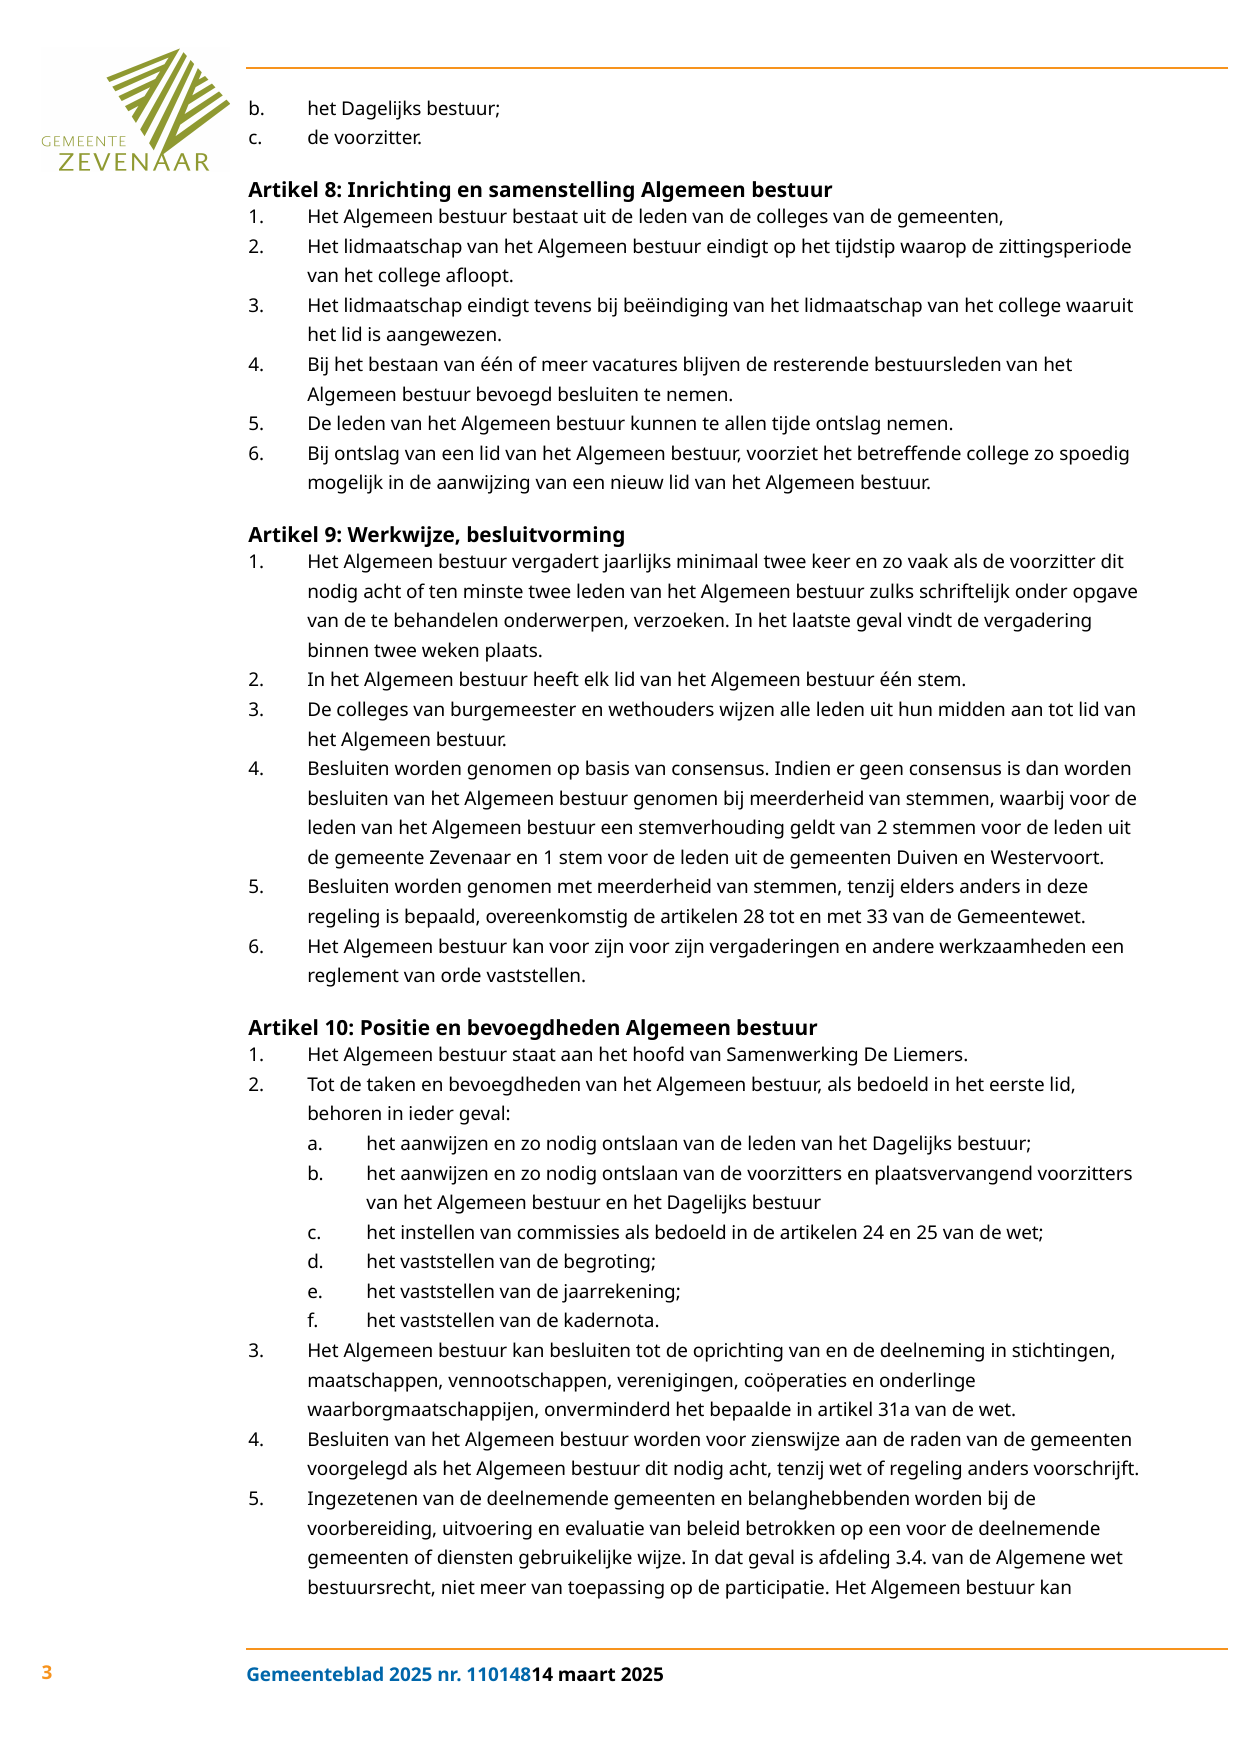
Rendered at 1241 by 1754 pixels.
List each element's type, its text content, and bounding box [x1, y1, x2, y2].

list Het Algemeen bestuur bestaat uit de leden van de colleges van de gemeenten, [248, 203, 1152, 229]
list Ingezetenen van de deelnemende gemeenten en belanghebbenden worden bij de voorbereiding, uitvoering en evaluatie van beleid betrokken op een voor de deelnemende gemeenten of diensten gebruikelijke wijze. In dat geval is afdeling 3.4. van de Algemene wet bestuursrecht, niet meer van toepassing op de participatie. Het Algemeen bestuur kan [248, 1485, 1152, 1599]
list Besluiten van het Algemeen bestuur worden voor zienswijze aan de raden van de gemeenten voorgelegd als het Algemeen bestuur dit nodig acht, tenzij wet of regeling anders voorschrijft. [248, 1426, 1152, 1481]
list Het Algemeen bestuur kan besluiten tot de oprichting van en de deelneming in stichtingen, maatschappen, vennootschappen, verenigingen, coöperaties en onderlinge waarborgmaatschappijen, onverminderd het bepaalde in artikel 31a van de wet. [248, 1337, 1152, 1422]
text Artikel 9: Werkwijze, besluitvorming [248, 520, 1152, 548]
list de voorzitter. [248, 124, 1152, 150]
list De leden van het Algemeen bestuur kunnen te allen tijde ontslag nemen. [248, 410, 1152, 436]
list het aanwijzen en zo nodig ontslaan van de leden van het Dagelijks bestuur; [307, 1130, 1152, 1156]
list Besluiten worden genomen met meerderheid van stemmen, tenzij elders anders in deze regeling is bepaald, overeenkomstig de artikelen 28 tot en met 33 van de Gemeentewet. [248, 874, 1152, 929]
list Het Algemeen bestuur kan voor zijn voor zijn vergaderingen en andere werkzaamheden een reglement van orde vaststellen. [248, 933, 1152, 988]
text Artikel 8: Inrichting en samenstelling Algemeen bestuur [248, 175, 1152, 203]
list De colleges van burgemeester en wethouders wijzen alle leden uit hun midden aan tot lid van het Algemeen bestuur. [248, 696, 1152, 752]
list Bij het bestaan van één of meer vacatures blijven de resterende bestuursleden van het Algemeen bestuur bevoegd besluiten te nemen. [248, 351, 1152, 406]
list het Dagelijks bestuur; [248, 95, 1152, 121]
list het vaststellen van de begroting; [307, 1248, 1152, 1274]
list het vaststellen van de jaarrekening; [307, 1278, 1152, 1304]
picture [41, 47, 231, 172]
list Tot de taken en bevoegdheden van het Algemeen bestuur, als bedoeld in het eerste lid, behoren in ieder geval: [248, 1071, 1152, 1126]
list Het lidmaatschap van het Algemeen bestuur eindigt op het tijdstip waarop de zittingsperiode van het college afloopt. [248, 233, 1152, 288]
list het vaststellen van de kadernota. [307, 1308, 1152, 1333]
text Artikel 10: Positie en bevoegdheden Algemeen bestuur [248, 1013, 1152, 1041]
list Besluiten worden genomen op basis van consensus. Indien er geen consensus is dan worden besluiten van het Algemeen bestuur genomen bij meerderheid van stemmen, waarbij voor de leden van het Algemeen bestuur een stemverhouding geldt van 2 stemmen voor de leden uit de gemeente Zevenaar en 1 stem voor de leden uit de gemeenten Duiven en Westervoort. [248, 755, 1152, 870]
list Het Algemeen bestuur vergadert jaarlijks minimaal twee keer en zo vaak als de voorzitter dit nodig acht of ten minste twee leden van het Algemeen bestuur zulks schriftelijk onder opgave van de te behandelen onderwerpen, verzoeken. In het laatste geval vindt de vergadering binnen twee weken plaats. [248, 548, 1152, 663]
list Het Algemeen bestuur staat aan het hoofd van Samenwerking De Liemers. [248, 1041, 1152, 1067]
list In het Algemeen bestuur heeft elk lid van het Algemeen bestuur één stem. [248, 667, 1152, 692]
list het instellen van commissies als bedoeld in de artikelen 24 en 25 van de wet; [307, 1219, 1152, 1244]
list het aanwijzen en zo nodig ontslaan van de voorzitters en plaatsvervangend voorzitters van het Algemeen bestuur en het Dagelijks bestuur [307, 1160, 1152, 1215]
list Het lidmaatschap eindigt tevens bij beëindiging van het lidmaatschap van het college waaruit het lid is aangewezen. [248, 292, 1152, 347]
list Bij ontslag van een lid van het Algemeen bestuur, voorziet het betreffende college zo spoedig mogelijk in de aanwijzing van een nieuw lid van het Algemeen bestuur. [248, 440, 1152, 495]
